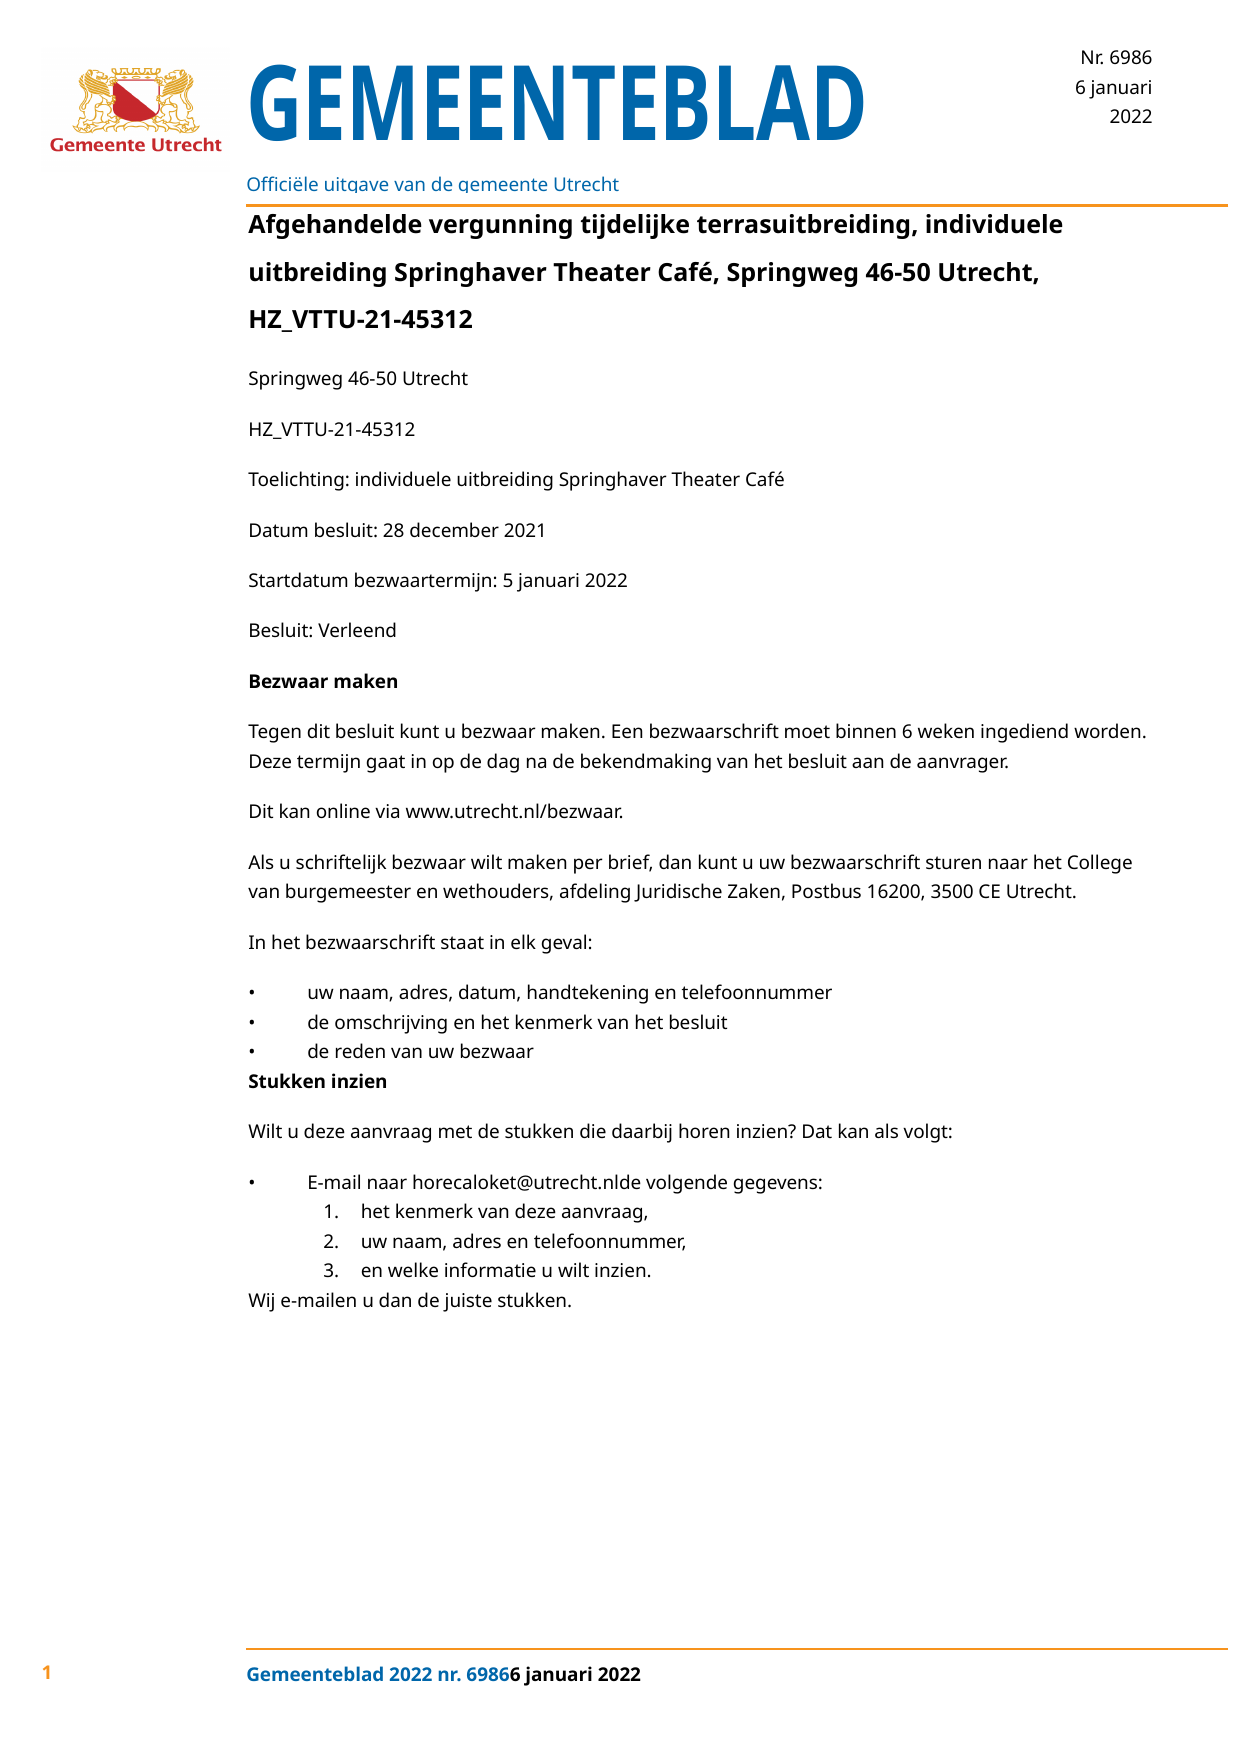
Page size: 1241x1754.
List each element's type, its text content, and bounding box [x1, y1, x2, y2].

text In het bezwaarschrift staat in elk geval: [248, 929, 1152, 954]
list uw naam, adres en telefoonnummer, [323, 1228, 1152, 1254]
text Als u schriftelijk bezwaar wilt maken per brief, dan kunt u uw bezwaarschrift sturen naar het College van burgemeester en wethouders, afdeling Juridische Zaken, Postbus 16200, 3500 CE Utrecht. [248, 849, 1152, 904]
list uw naam, adres, datum, handtekening en telefoonnummer [248, 979, 1152, 1005]
text Datum besluit: 28 december 2021 [248, 517, 1152, 542]
list E-mail naar horecaloket@utrecht.nlde volgende gegevens: [248, 1169, 1152, 1194]
list en welke informatie u wilt inzien. [323, 1258, 1152, 1283]
text Startdatum bezwaartermijn: 5 januari 2022 [248, 567, 1152, 593]
list de omschrijving en het kenmerk van het besluit [248, 1009, 1152, 1034]
list het kenmerk van deze aanvraag, [323, 1198, 1152, 1224]
text Stukken inzien [248, 1068, 1152, 1094]
text HZ_VTTU-21-45312 [248, 416, 1152, 442]
text Wij e-mailen u dan de juiste stukken. [248, 1287, 1152, 1313]
picture [41, 47, 231, 172]
text Wilt u deze aanvraag met de stukken die daarbij horen inzien? Dat kan als volgt: [248, 1118, 1152, 1144]
text Dit kan online via www.utrecht.nl/bezwaar. [248, 798, 1152, 824]
list de reden van uw bezwaar [248, 1038, 1152, 1064]
text Springweg 46-50 Utrecht [248, 366, 1152, 391]
text Toelichting: individuele uitbreiding Springhaver Theater Café [248, 466, 1152, 492]
text Besluit: Verleend [248, 618, 1152, 643]
text Tegen dit besluit kunt u bezwaar maken. Een bezwaarschrift moet binnen 6 weken ingediend worden. Deze termijn gaat in op de dag na de bekendmaking van het besluit aan de aanvrager. [248, 718, 1152, 774]
text Afgehandelde vergunning tijdelijke terrasuitbreiding, individuele uitbreiding Springhaver Theater Café, Springweg 46-50 Utrecht, HZ_VTTU-21-45312 [248, 207, 1152, 336]
text Bezwaar maken [248, 668, 1152, 694]
